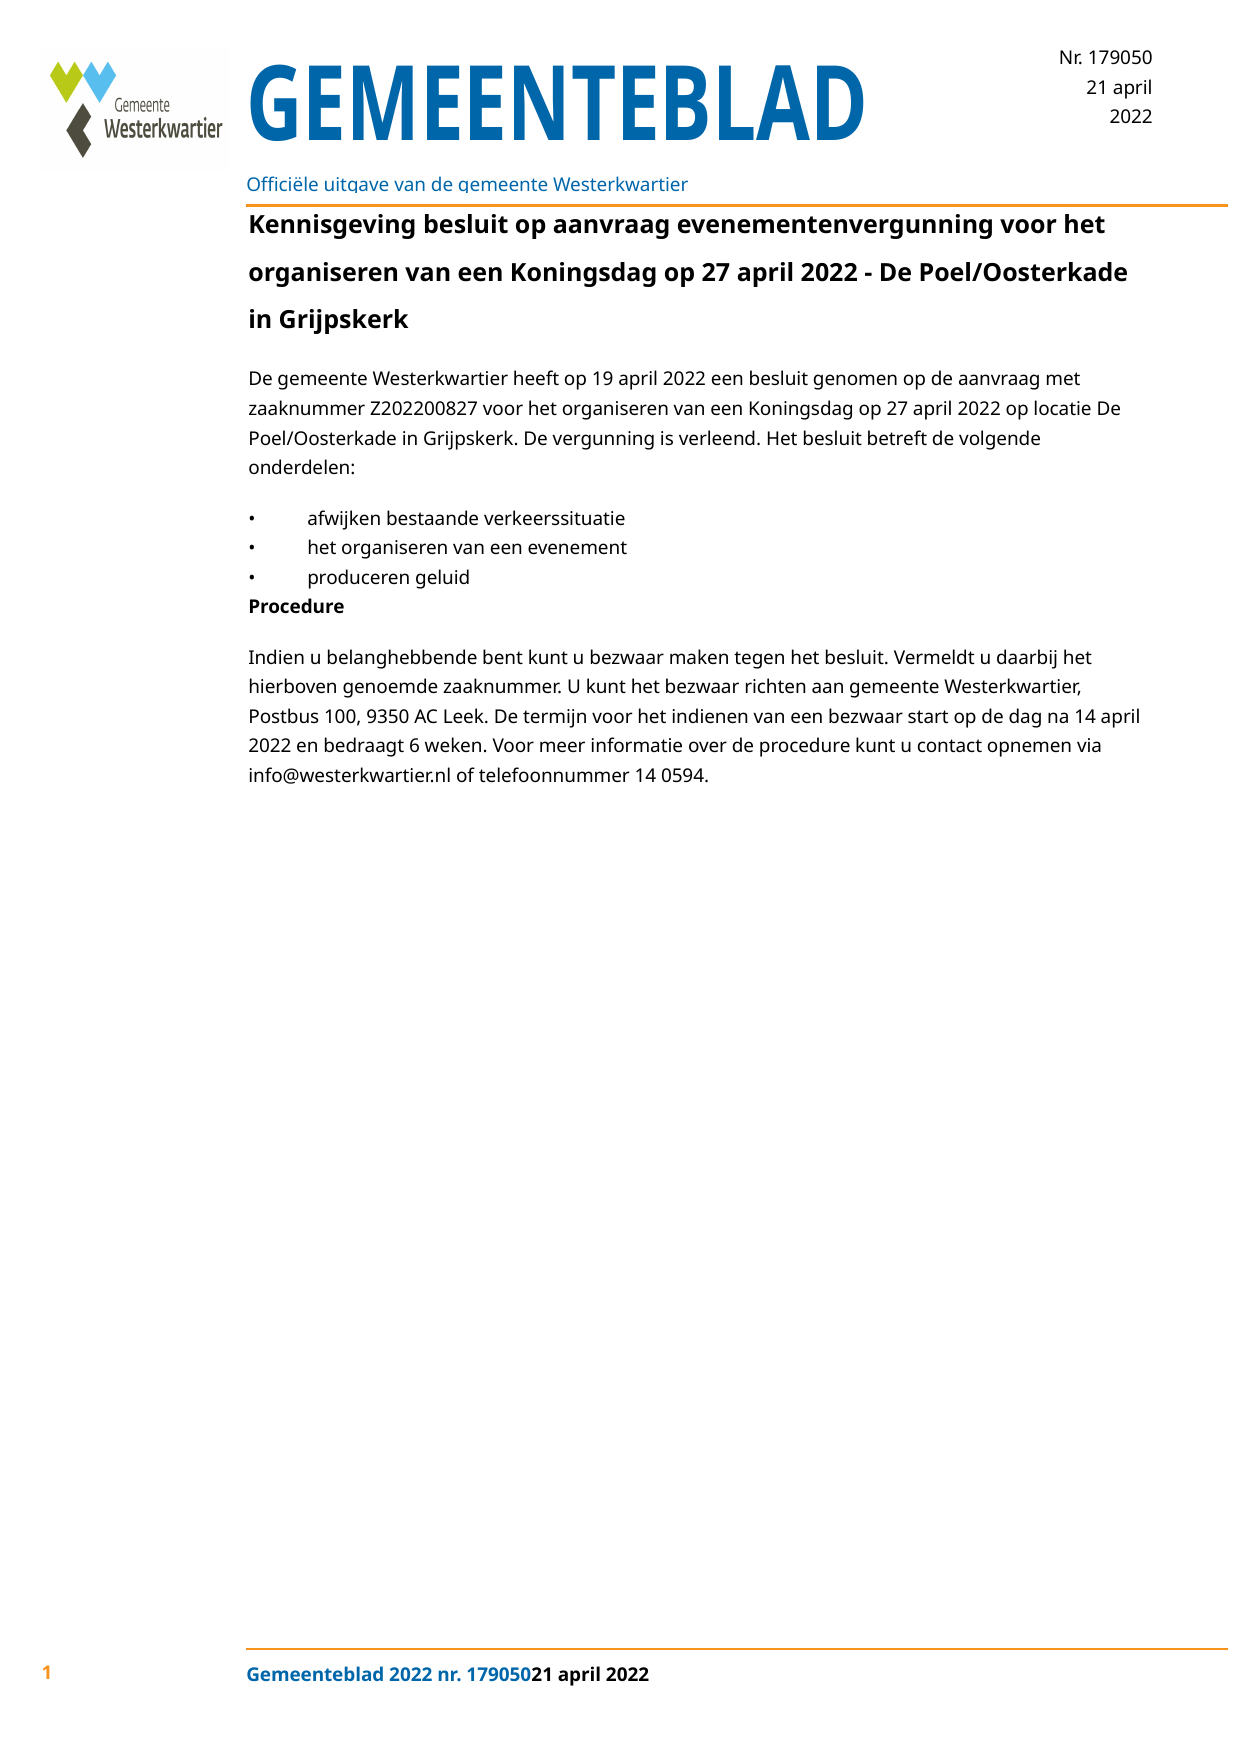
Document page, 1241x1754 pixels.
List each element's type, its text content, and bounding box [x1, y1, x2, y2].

text Kennisgeving besluit op aanvraag evenementenvergunning voor het organiseren van een Koningsdag op 27 april 2022 - De Poel/Oosterkade in Grijpskerk [248, 207, 1152, 336]
text De gemeente Westerkwartier heeft op 19 april 2022 een besluit genomen op de aanvraag met zaaknummer Z202200827 voor het organiseren van een Koningsdag op 27 april 2022 op locatie De Poel/Oosterkade in Grijpskerk. De vergunning is verleend. Het besluit betreft de volgende onderdelen: [248, 366, 1152, 480]
text Procedure [248, 593, 1152, 619]
text Indien u belanghebbende bent kunt u bezwaar maken tegen het besluit. Vermeldt u daarbij het hierboven genoemde zaaknummer. U kunt het bezwaar richten aan gemeente Westerkwartier, Postbus 100, 9350 AC Leek. De termijn voor het indienen van een bezwaar start op de dag na 14 april 2022 en bedraagt 6 weken. Voor meer informatie over de procedure kunt u contact opnemen via info@westerkwartier.nl of telefoonnummer 14 0594. [248, 644, 1152, 788]
list produceren geluid [248, 564, 1152, 589]
list afwijken bestaande verkeerssituatie [248, 505, 1152, 530]
picture [41, 47, 231, 172]
list het organiseren van een evenement [248, 534, 1152, 560]
